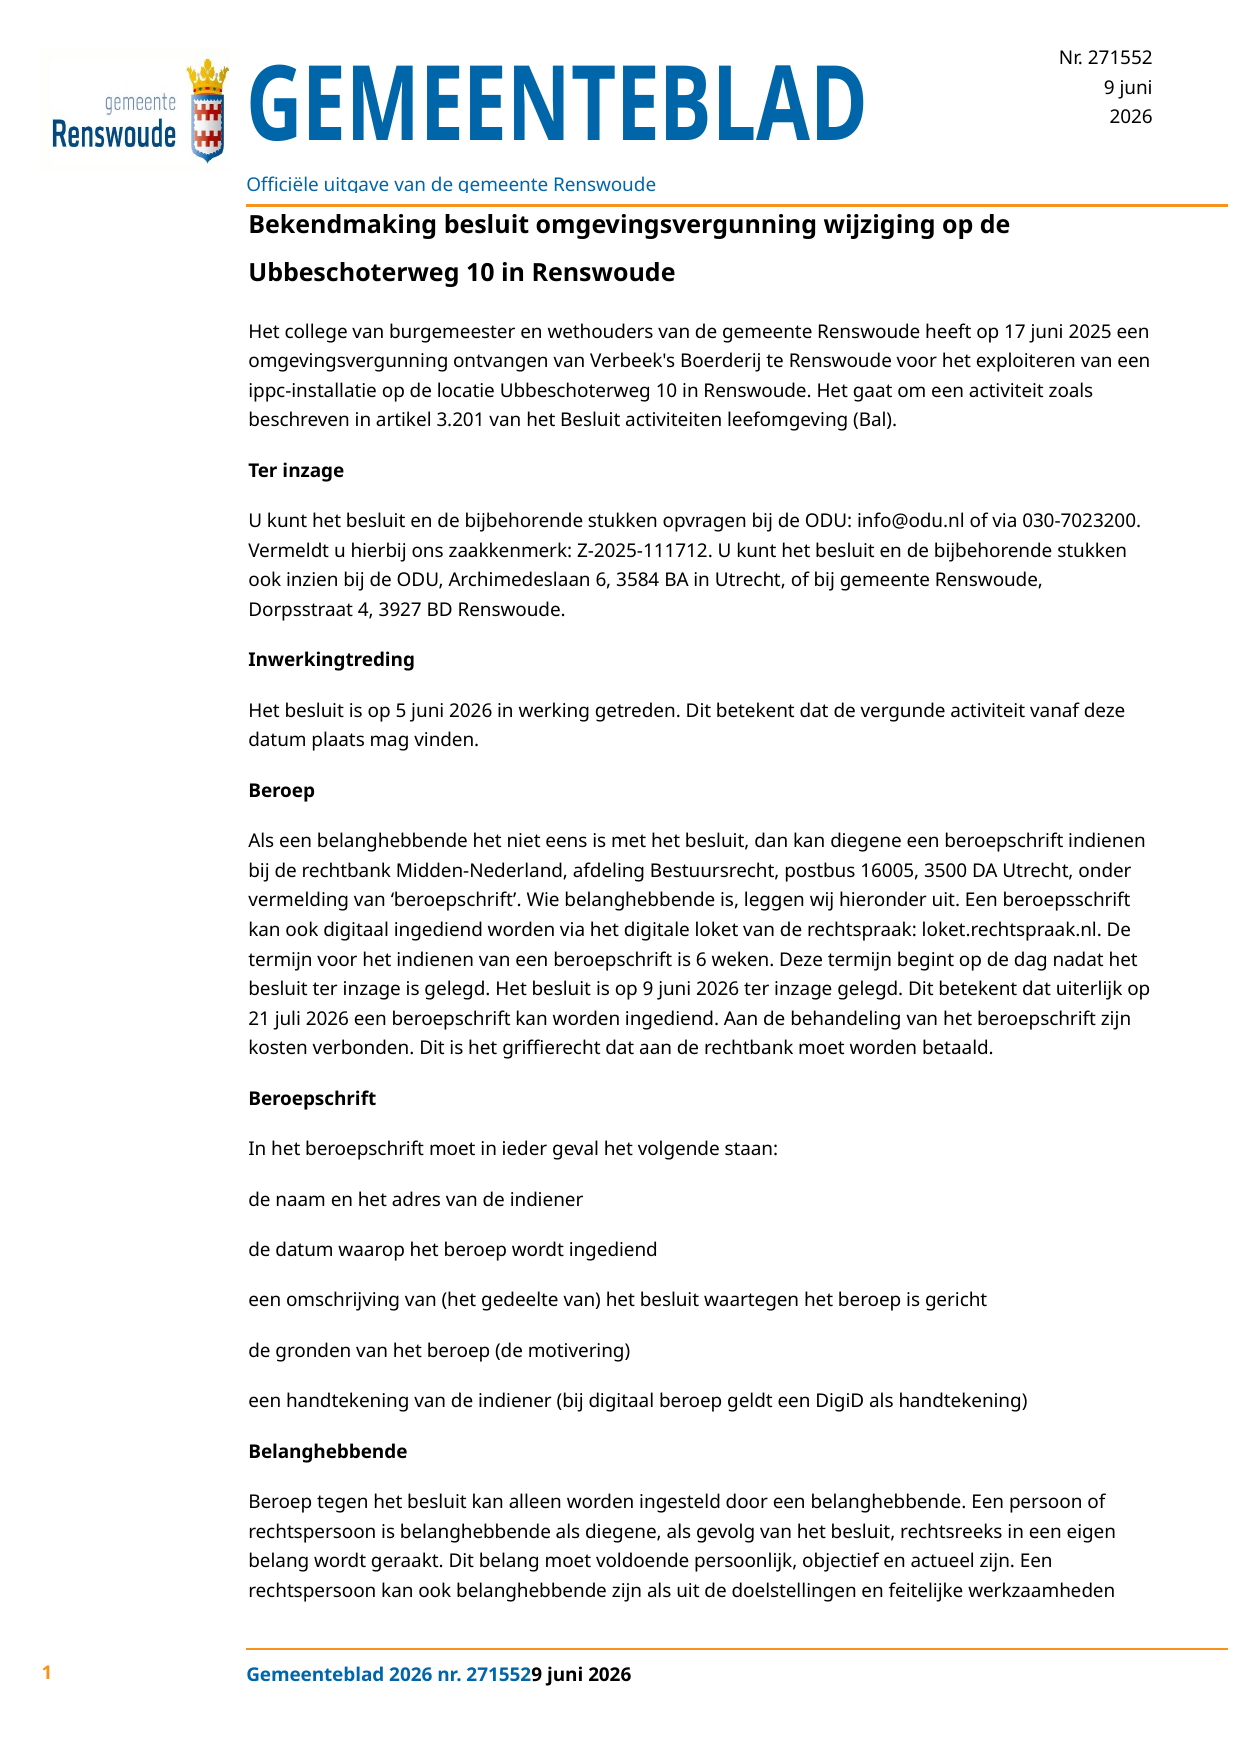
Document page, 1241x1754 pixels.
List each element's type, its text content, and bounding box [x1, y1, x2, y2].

picture [41, 47, 231, 172]
text Beroepschrift [248, 1085, 1152, 1111]
text Ter inzage [248, 457, 1152, 483]
text Inwerkingtreding [248, 647, 1152, 672]
text de gronden van het beroep (de motivering) [248, 1337, 1152, 1363]
text Het besluit is op 5 juni 2026 in werking getreden. Dit betekent dat de vergunde activiteit vanaf deze datum plaats mag vinden. [248, 697, 1152, 752]
text een omschrijving van (het gedeelte van) het besluit waartegen het beroep is gericht [248, 1287, 1152, 1312]
text Beroep tegen het besluit kan alleen worden ingesteld door een belanghebbende. Een persoon of rechtspersoon is belanghebbende als diegene, als gevolg van het besluit, rechtsreeks in een eigen belang wordt geraakt. Dit belang moet voldoende persoonlijk, objectief en actueel zijn. Een rechtspersoon kan ook belanghebbende zijn als uit de doelstellingen en feitelijke werkzaamheden [248, 1488, 1152, 1603]
text U kunt het besluit en de bijbehorende stukken opvragen bij de ODU: info@odu.nl of via 030-7023200. Vermeldt u hierbij ons zaakkenmerk: Z-2025-111712. U kunt het besluit en de bijbehorende stukken ook inzien bij de ODU, Archimedeslaan 6, 3584 BA in Utrecht, of bij gemeente Renswoude, Dorpsstraat 4, 3927 BD Renswoude. [248, 507, 1152, 622]
text de naam en het adres van de indiener [248, 1186, 1152, 1212]
text Als een belanghebbende het niet eens is met het besluit, dan kan diegene een beroepschrift indienen bij de rechtbank Midden-Nederland, afdeling Bestuursrecht, postbus 16005, 3500 DA Utrecht, onder vermelding van ‘beroepschrift’. Wie belanghebbende is, leggen wij hieronder uit. Een beroepsschrift kan ook digitaal ingediend worden via het digitale loket van de rechtspraak: loket.rechtspraak.nl. De termijn voor het indienen van een beroepschrift is 6 weken. Deze termijn begint op de dag nadat het besluit ter inzage is gelegd. Het besluit is op 9 juni 2026 ter inzage gelegd. Dit betekent dat uiterlijk op 21 juli 2026 een beroepschrift kan worden ingediend. Aan de behandeling van het beroepschrift zijn kosten verbonden. Dit is het griffierecht dat aan de rechtbank moet worden betaald. [248, 827, 1152, 1060]
text Beroep [248, 777, 1152, 803]
text de datum waarop het beroep wordt ingediend [248, 1236, 1152, 1262]
text In het beroepschrift moet in ieder geval het volgende staan: [248, 1135, 1152, 1161]
text Het college van burgemeester en wethouders van de gemeente Renswoude heeft op 17 juni 2025 een omgevingsvergunning ontvangen van Verbeek's Boerderij te Renswoude voor het exploiteren van een ippc-installatie op de locatie Ubbeschoterweg 10 in Renswoude. Het gaat om een activiteit zoals beschreven in artikel 3.201 van het Besluit activiteiten leefomgeving (Bal). [248, 318, 1152, 432]
text Bekendmaking besluit omgevingsvergunning wijziging op de Ubbeschoterweg 10 in Renswoude [248, 207, 1152, 288]
text een handtekening van de indiener (bij digitaal beroep geldt een DigiD als handtekening) [248, 1387, 1152, 1413]
text Belanghebbende [248, 1438, 1152, 1464]
